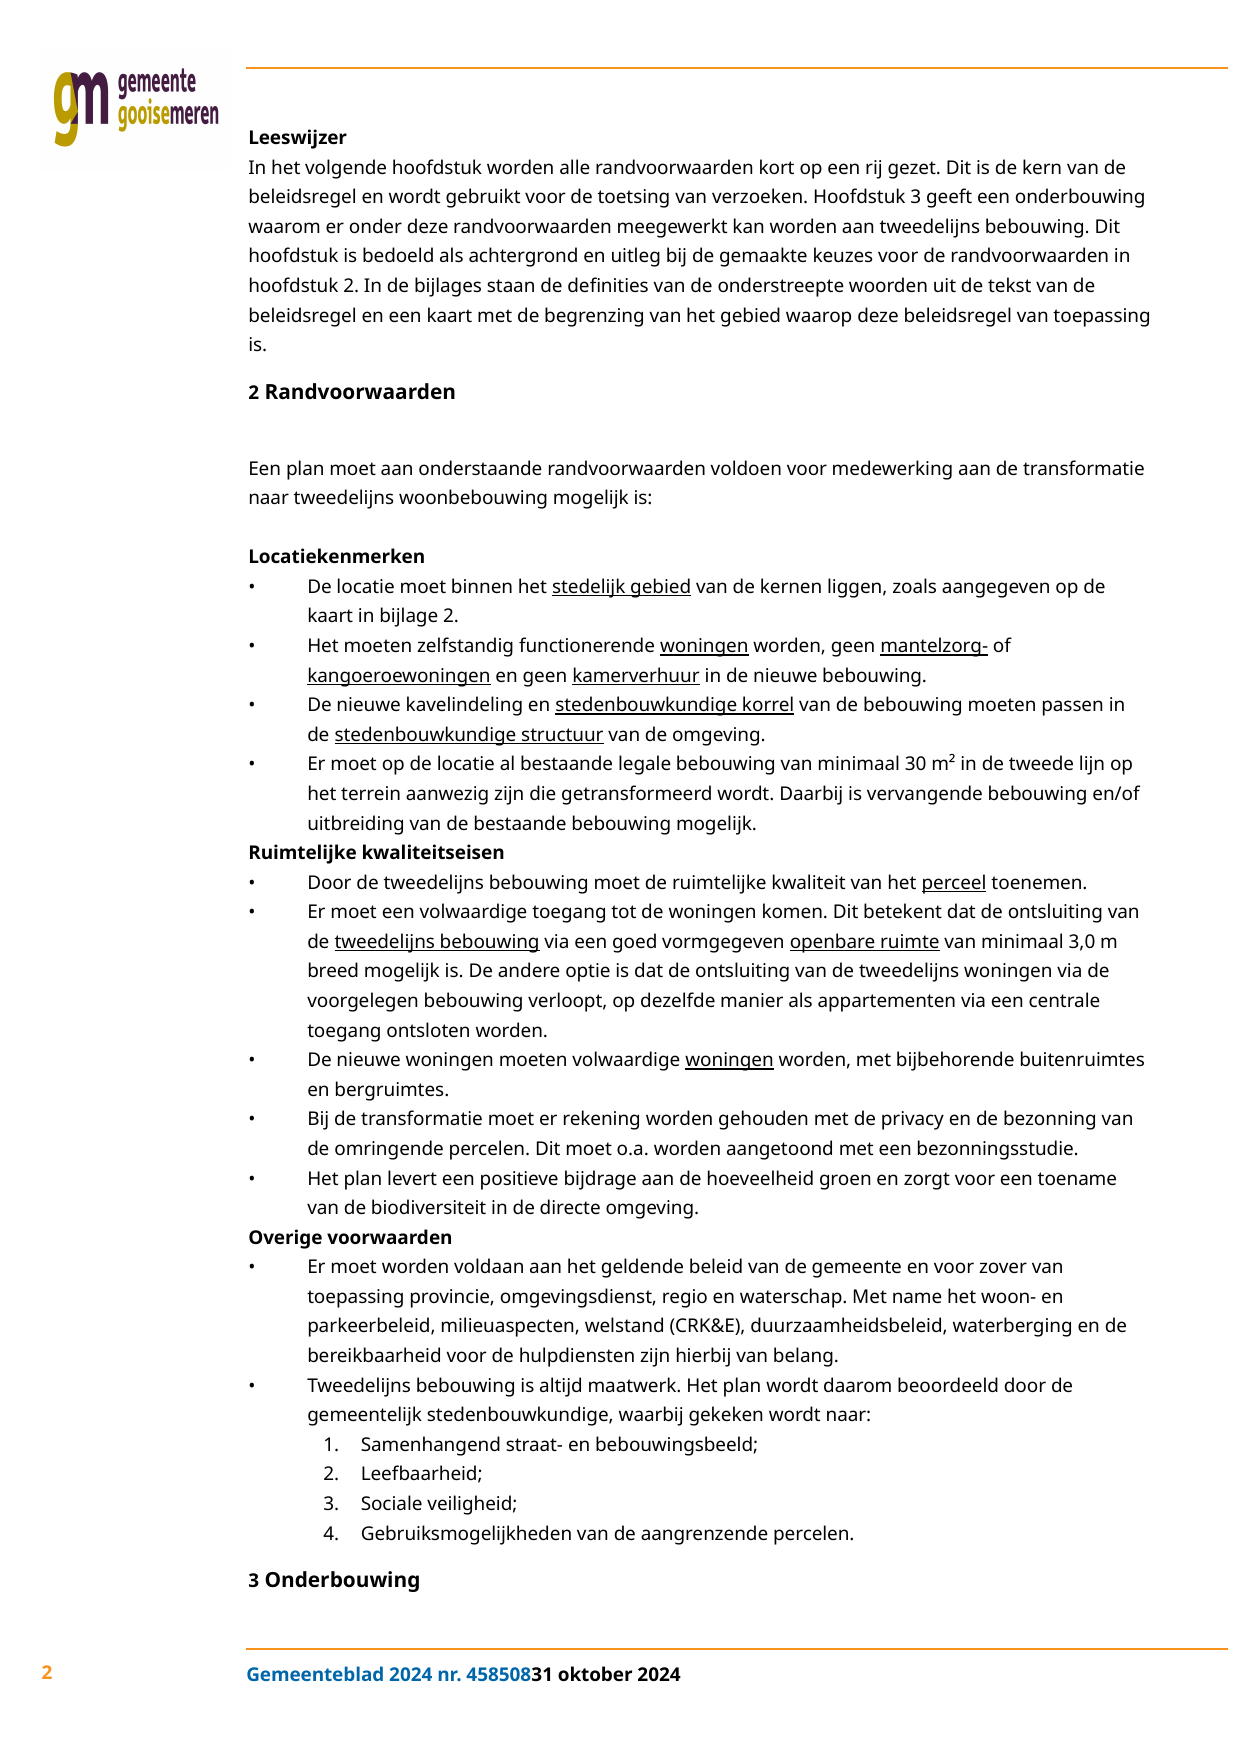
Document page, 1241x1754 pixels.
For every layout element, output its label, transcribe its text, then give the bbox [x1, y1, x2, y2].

list Tweedelijns bebouwing is altijd maatwerk. Het plan wordt daarom beoordeeld door de gemeentelijk stedenbouwkundige, waarbij gekeken wordt naar: [248, 1372, 1152, 1427]
list Leefbaarheid; [323, 1461, 1152, 1486]
text Locatiekenmerken [248, 543, 1152, 569]
list Gebruiksmogelijkheden van de aangrenzende percelen. [323, 1520, 1152, 1546]
text Een plan moet aan onderstaande randvoorwaarden voldoen voor medewerking aan de transformatie naar tweedelijns woonbebouwing mogelijk is: [248, 455, 1152, 510]
list Er moet worden voldaan aan het geldende beleid van de gemeente en voor zover van toepassing provincie, omgevingsdienst, regio en waterschap. Met name het woon- en parkeerbeleid, milieuaspecten, welstand (CRK&E), duurzaamheidsbeleid, waterberging en de bereikbaarheid voor de hulpdiensten zijn hierbij van belang. [248, 1253, 1152, 1368]
list Bij de transformatie moet er rekening worden gehouden met de privacy en de bezonning van de omringende percelen. Dit moet o.a. worden aangetoond met een bezonningsstudie. [248, 1106, 1152, 1161]
text 2 Randvoorwaarden [248, 377, 1152, 406]
list Het moeten zelfstandig functionerende woningen worden, geen mantelzorg- of kangoeroewoningen en geen kamerverhuur in de nieuwe bebouwing. [248, 632, 1152, 688]
list Er moet een volwaardige toegang tot de woningen komen. Dit betekent dat de ontsluiting van de tweedelijns bebouwing via een goed vormgegeven openbare ruimte van minimaal 3,0 m breed mogelijk is. De andere optie is dat de ontsluiting van de tweedelijns woningen via de voorgelegen bebouwing verloopt, op dezelfde manier als appartementen via een centrale toegang ontsloten worden. [248, 898, 1152, 1043]
text Overige voorwaarden [248, 1224, 1152, 1250]
text In het volgende hoofdstuk worden alle randvoorwaarden kort op een rij gezet. Dit is de kern van de beleidsregel en wordt gebruikt voor de toetsing van verzoeken. Hoofdstuk 3 geeft een onderbouwing waarom er onder deze randvoorwaarden meegewerkt kan worden aan tweedelijns bebouwing. Dit hoofdstuk is bedoeld als achtergrond en uitleg bij de gemaakte keuzes voor de randvoorwaarden in hoofdstuk 2. In de bijlages staan de definities van de onderstreepte woorden uit de tekst van de beleidsregel en een kaart met de begrenzing van het gebied waarop deze beleidsregel van toepassing is. [248, 154, 1152, 357]
text Leeswijzer [248, 124, 1152, 150]
picture [41, 47, 231, 172]
list De nieuwe woningen moeten volwaardige woningen worden, met bijbehorende buitenruimtes en bergruimtes. [248, 1046, 1152, 1102]
list Er moet op de locatie al bestaande legale bebouwing van minimaal 30 m² in de tweede lijn op het terrein aanwezig zijn die getransformeerd wordt. Daarbij is vervangende bebouwing en/of uitbreiding van de bestaande bebouwing mogelijk. [248, 751, 1152, 836]
list Door de tweedelijns bebouwing moet de ruimtelijke kwaliteit van het perceel toenemen. [248, 869, 1152, 895]
text Ruimtelijke kwaliteitseisen [248, 839, 1152, 865]
list De nieuwe kavelindeling en stedenbouwkundige korrel van de bebouwing moeten passen in de stedenbouwkundige structuur van de omgeving. [248, 691, 1152, 747]
list De locatie moet binnen het stedelijk gebied van de kernen liggen, zoals aangegeven op de kaart in bijlage 2. [248, 573, 1152, 628]
list Sociale veiligheid; [323, 1490, 1152, 1516]
list Samenhangend straat- en bebouwingsbeeld; [323, 1431, 1152, 1457]
list Het plan levert een positieve bijdrage aan de hoeveelheid groen en zorgt voor een toename van de biodiversiteit in de directe omgeving. [248, 1165, 1152, 1220]
text 3 Onderbouwing [248, 1565, 1152, 1594]
